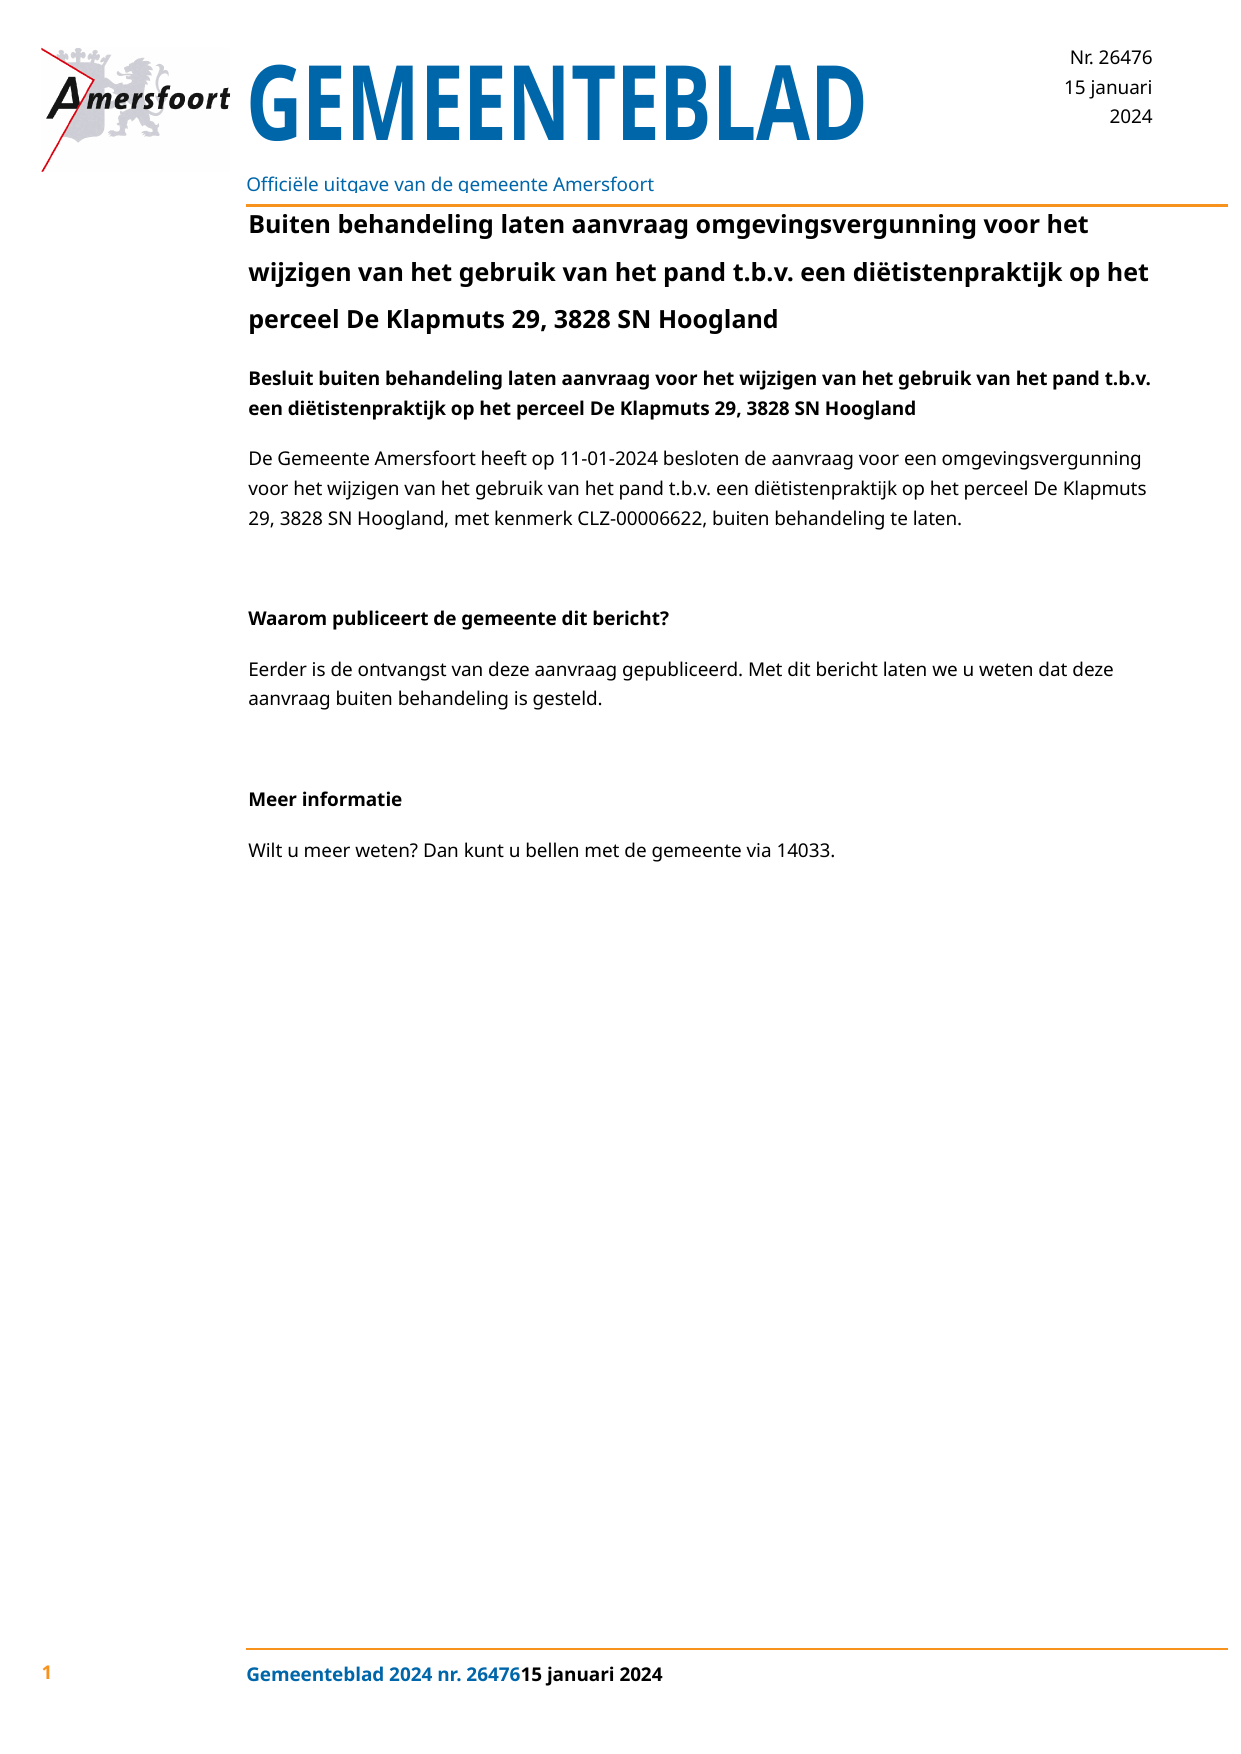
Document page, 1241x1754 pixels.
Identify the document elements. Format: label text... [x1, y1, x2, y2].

text Eerder is de ontvangst van deze aanvraag gepubliceerd. Met dit bericht laten we u weten dat deze aanvraag buiten behandeling is gesteld. [248, 656, 1152, 711]
text Waarom publiceert de gemeente dit bericht? [248, 606, 1152, 631]
text Besluit buiten behandeling laten aanvraag voor het wijzigen van het gebruik van het pand t.b.v. een diëtistenpraktijk op het perceel De Klapmuts 29, 3828 SN Hoogland [248, 366, 1152, 421]
picture [41, 47, 231, 172]
text Buiten behandeling laten aanvraag omgevingsvergunning voor het wijzigen van het gebruik van het pand t.b.v. een diëtistenpraktijk op het perceel De Klapmuts 29, 3828 SN Hoogland [248, 207, 1152, 336]
text De Gemeente Amersfoort heeft op 11-01-2024 besloten de aanvraag voor een omgevingsvergunning voor het wijzigen van het gebruik van het pand t.b.v. een diëtistenpraktijk op het perceel De Klapmuts 29, 3828 SN Hoogland, met kenmerk CLZ-00006622, buiten behandeling te laten. [248, 446, 1152, 530]
text Wilt u meer weten? Dan kunt u bellen met de gemeente via 14033. [248, 837, 1152, 862]
text Meer informatie [248, 786, 1152, 812]
